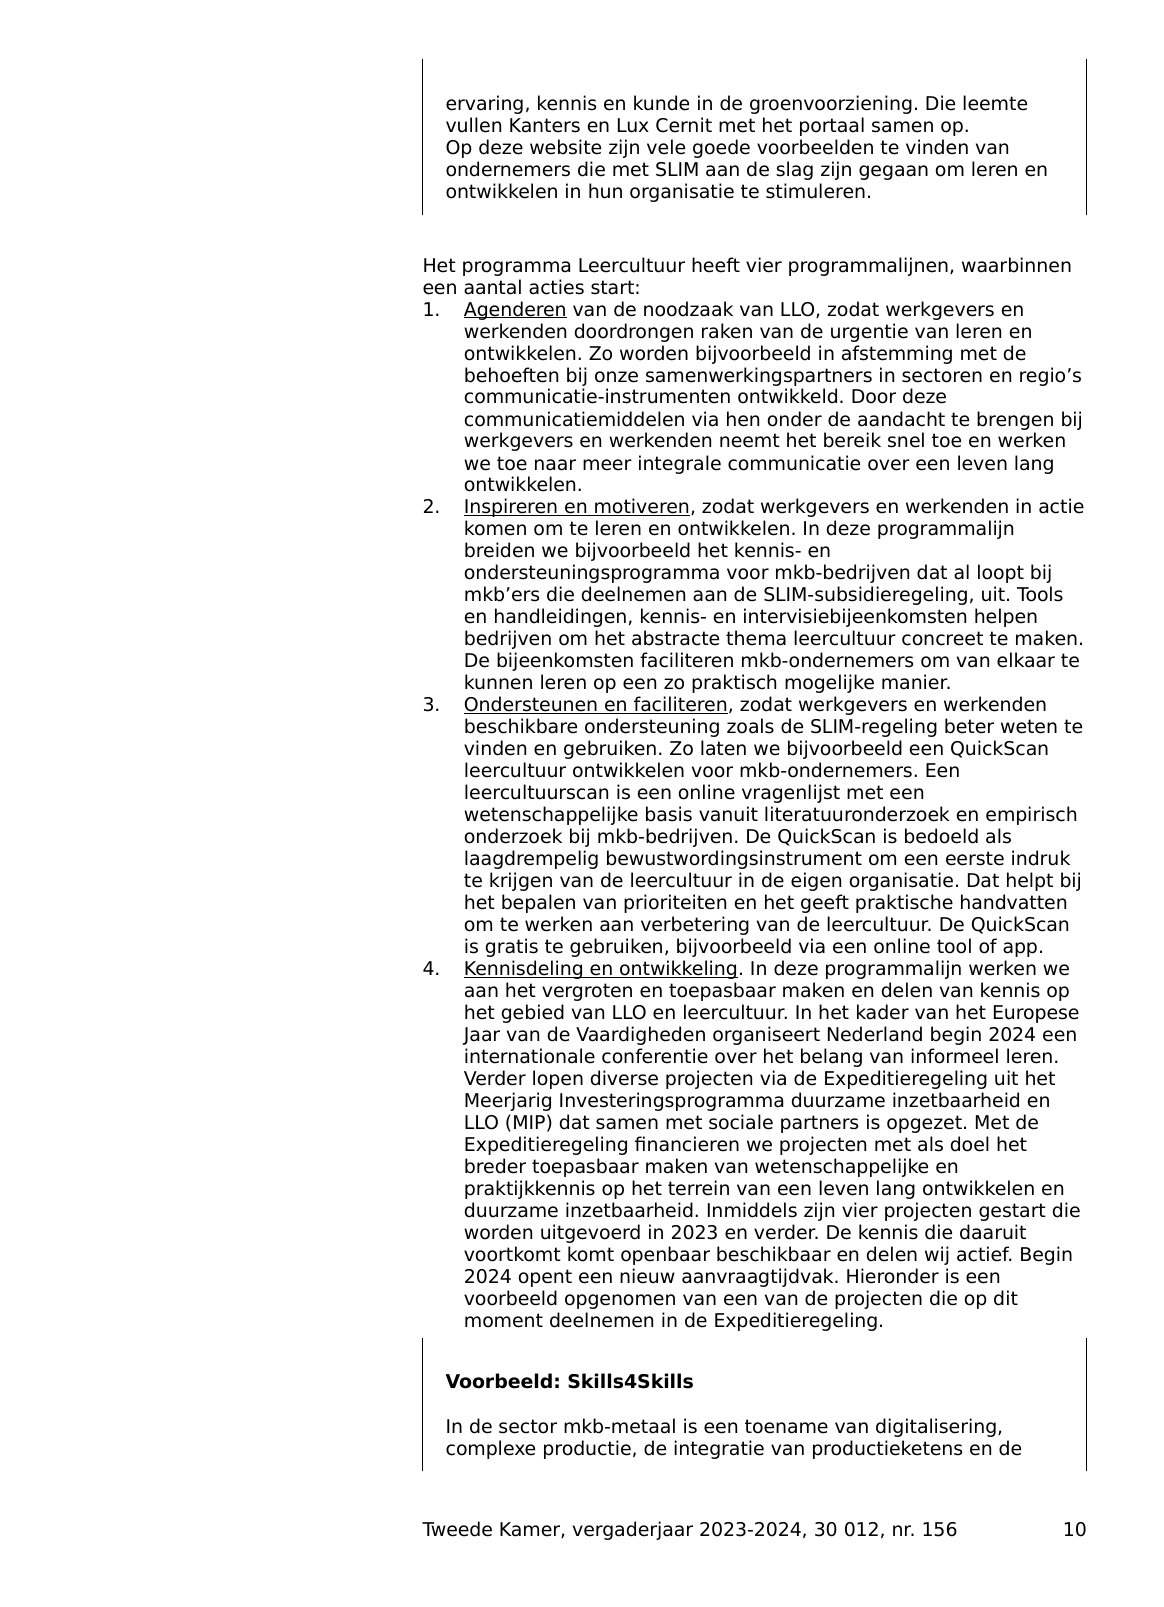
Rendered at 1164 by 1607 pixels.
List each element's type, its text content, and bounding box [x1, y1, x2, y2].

text 1. Agenderen van de noodzaak van LLO, zodat werkgevers en werkenden doordrongen raken van de urgentie van leren en ontwikkelen. Zo worden bijvoorbeeld in afstemming met de behoeften bij onze samenwerkingspartners in sectoren en regio’s communicatie-instrumenten ontwikkeld. Door deze communicatiemiddelen via hen onder de aandacht te brengen bij werkgevers en werkenden neemt het bereik snel toe en werken we toe naar meer integrale communicatie over een leven lang ontwikkelen. [422, 298, 1087, 496]
table_header Voorbeeld: Skills4Skills In de sector mkb-metaal is een toename van digitalisering, complexe productie, de integratie van productieketens en de [423, 1338, 1086, 1471]
text 3. Ondersteunen en faciliteren, zodat werkgevers en werkenden beschikbare ondersteuning zoals de SLIM-regeling beter weten te vinden en gebruiken. Zo laten we bijvoorbeeld een QuickScan leercultuur ontwikkelen voor mkb-ondernemers. Een leercultuurscan is een online vragenlijst met een wetenschappelijke basis vanuit literatuuronderzoek en empirisch onderzoek bij mkb-bedrijven. De QuickScan is bedoeld als laagdrempelig bewustwordingsinstrument om een eerste indruk te krijgen van de leercultuur in de eigen organisatie. Dat helpt bij het bepalen van prioriteiten en het geeft praktische handvatten om te werken aan verbetering van de leercultuur. De QuickScan is gratis te gebruiken, bijvoorbeeld via een online tool of app. [422, 694, 1087, 958]
table_header ervaring, kennis en kunde in de groenvoorziening. Die leemte vullen Kanters en Lux Cernit met het portaal samen op. Op deze website zijn vele goede voorbeelden te vinden van ondernemers die met SLIM aan de slag zijn gegaan om leren en ontwikkelen in hun organisatie te stimuleren. [423, 59, 1086, 215]
text Het programma Leercultuur heeft vier programmalijnen, waarbinnen een aantal acties start: [422, 254, 1087, 298]
text 2. Inspireren en motiveren, zodat werkgevers en werkenden in actie komen om te leren en ontwikkelen. In deze programmalijn breiden we bijvoorbeeld het kennis- en ondersteuningsprogramma voor mkb-bedrijven dat al loopt bij mkb’ers die deelnemen aan de SLIM-subsidieregeling, uit. Tools en handleidingen, kennis- en intervisiebijeenkomsten helpen bedrijven om het abstracte thema leercultuur concreet te maken. De bijeenkomsten faciliteren mkb-ondernemers om van elkaar te kunnen leren op een zo praktisch mogelijke manier. [422, 496, 1087, 694]
text 4. Kennisdeling en ontwikkeling. In deze programmalijn werken we aan het vergroten en toepasbaar maken en delen van kennis op het gebied van LLO en leercultuur. In het kader van het Europese Jaar van de Vaardigheden organiseert Nederland begin 2024 een internationale conferentie over het belang van informeel leren. Verder lopen diverse projecten via de Expeditieregeling uit het Meerjarig Investeringsprogramma duurzame inzetbaarheid en LLO (MIP) dat samen met sociale partners is opgezet. Met de Expeditieregeling financieren we projecten met als doel het breder toepasbaar maken van wetenschappelijke en praktijkkennis op het terrein van een leven lang ontwikkelen en duurzame inzetbaarheid. Inmiddels zijn vier projecten gestart die worden uitgevoerd in 2023 en verder. De kennis die daaruit voortkomt komt openbaar beschikbaar en delen wij actief. Begin 2024 opent een nieuw aanvraagtijdvak. Hieronder is een voorbeeld opgenomen van een van de projecten die op dit moment deelnemen in de Expeditieregeling. [422, 958, 1087, 1332]
